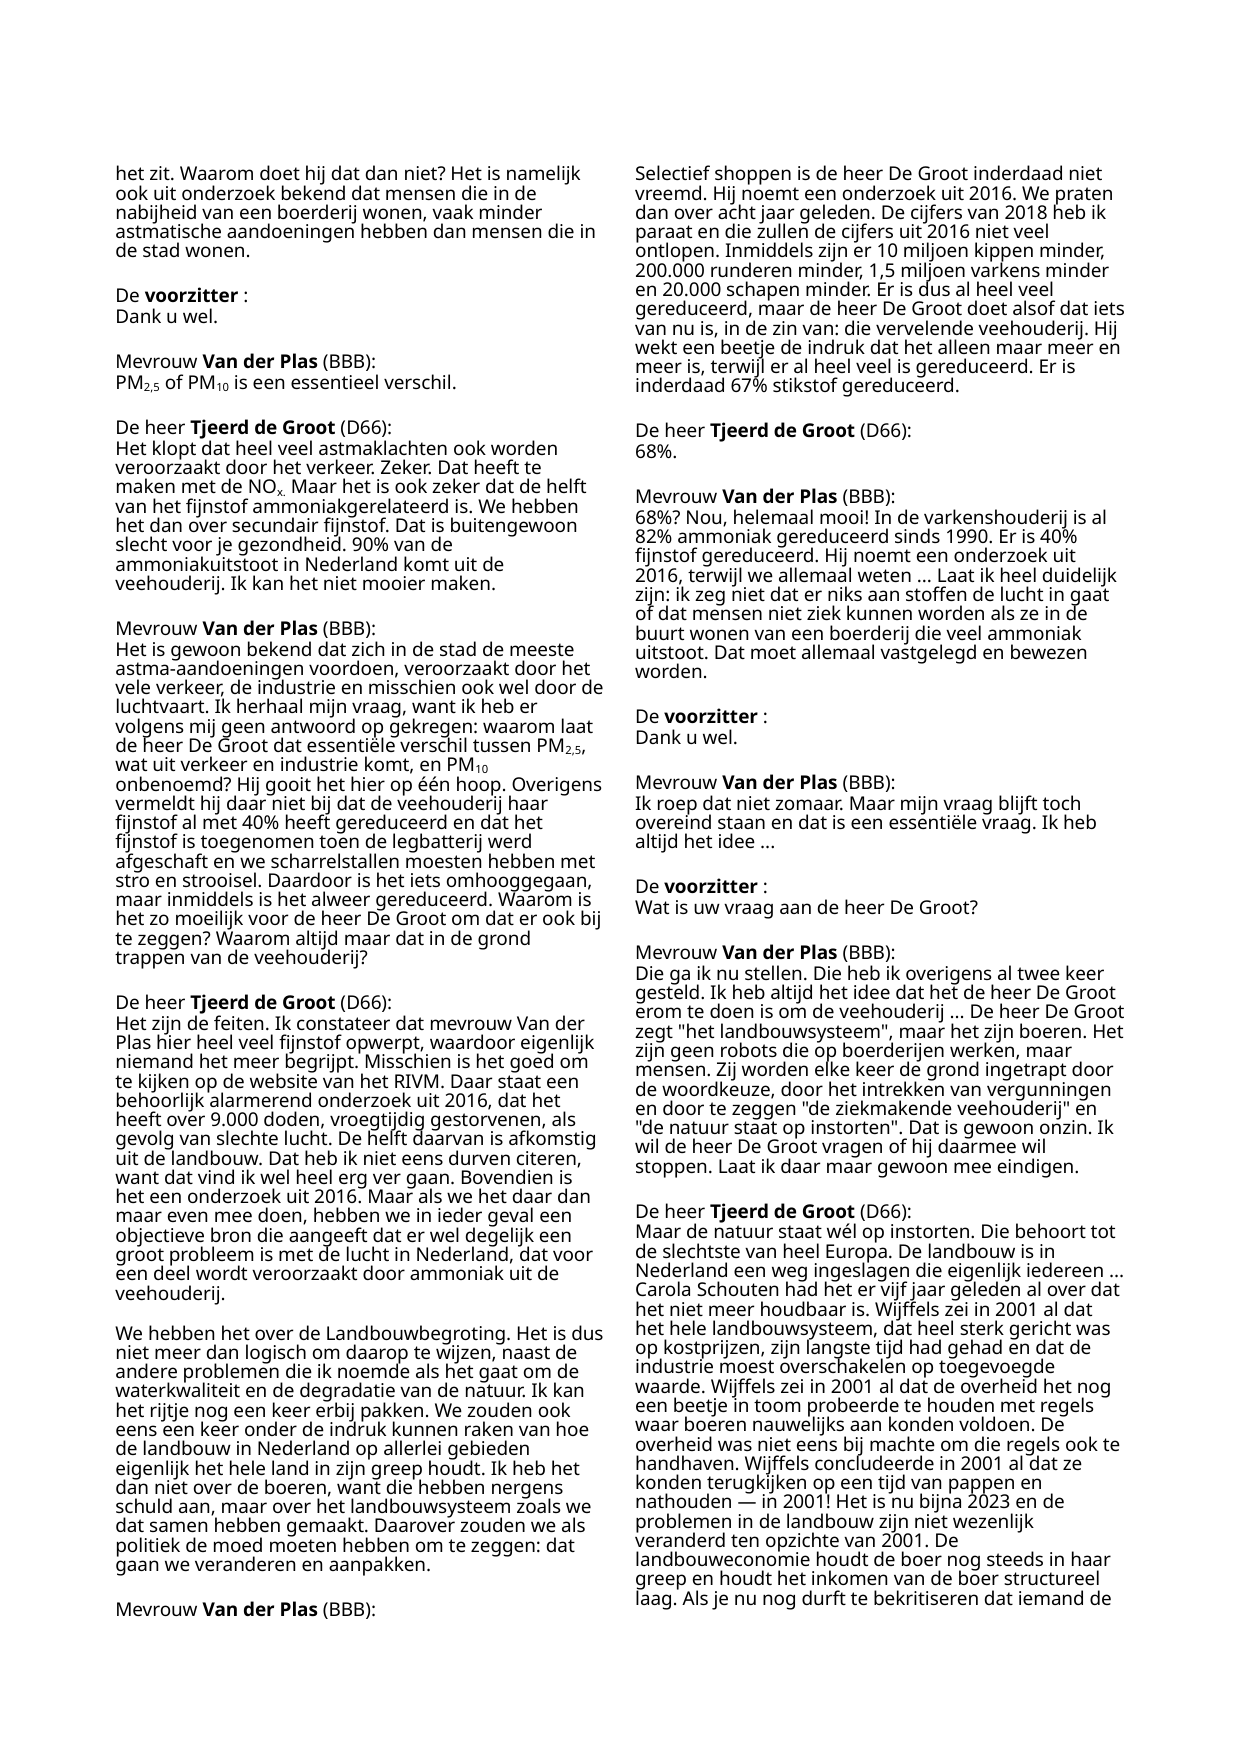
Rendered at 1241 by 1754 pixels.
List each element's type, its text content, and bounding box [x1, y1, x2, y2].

text PM2,5 of PM10 is een essentieel verschil. [115, 374, 605, 393]
text Maar de natuur staat wél op instorten. Die behoort tot de slechtste van heel Europa. De landbouw is in Nederland een weg ingeslagen die eigenlijk iedereen ... Carola Schouten had het er vijf jaar geleden al over dat het niet meer houdbaar is. Wijffels zei in 2001 al dat het hele landbouwsysteem, dat heel sterk gericht was op kostprijzen, zijn langste tijd had gehad en dat de industrie moest overschakelen op toegevoegde waarde. Wijffels zei in 2001 al dat de overheid het nog een beetje in toom probeerde te houden met regels waar boeren nauwelijks aan konden voldoen. De overheid was niet eens bij machte om die regels ook te handhaven. Wijffels concludeerde in 2001 al dat ze konden terugkijken op een tijd van pappen en nathouden — in 2001! Het is nu bijna 2023 en de problemen in de landbouw zijn niet wezenlijk veranderd ten opzichte van 2001. De landbouweconomie houdt de boer nog steeds in haar greep en houdt het inkomen van de boer structureel laag. Als je nu nog durft te bekritiseren dat iemand de [635, 1223, 1125, 1609]
text Mevrouw Van der Plas (BBB): [635, 483, 1125, 509]
text het zit. Waarom doet hij dat dan niet? Het is namelijk ook uit onderzoek bekend dat mensen die in de nabijheid van een boerderij wonen, vaak minder astmatische aandoeningen hebben dan mensen die in de stad wonen. [115, 165, 605, 262]
text De voorzitter : [635, 873, 1125, 899]
text Het zijn de feiten. Ik constateer dat mevrouw Van der Plas hier heel veel fijnstof opwerpt, waardoor eigenlijk niemand het meer begrijpt. Misschien is het goed om te kijken op de website van het RIVM. Daar staat een behoorlijk alarmerend onderzoek uit 2016, dat het heeft over 9.000 doden, vroegtijdig gestorvenen, als gevolg van slechte lucht. De helft daarvan is afkomstig uit de landbouw. Dat heb ik niet eens durven citeren, want dat vind ik wel heel erg ver gaan. Bovendien is het een onderzoek uit 2016. Maar als we het daar dan maar even mee doen, hebben we in ieder geval een objectieve bron die aangeeft dat er wel degelijk een groot probleem is met de lucht in Nederland, dat voor een deel wordt veroorzaakt door ammoniak uit de veehouderij. [115, 1015, 605, 1304]
text Die ga ik nu stellen. Die heb ik overigens al twee keer gesteld. Ik heb altijd het idee dat het de heer De Groot erom te doen is om de veehouderij ... De heer De Groot zegt "het landbouwsysteem", maar het zijn boeren. Het zijn geen robots die op boerderijen werken, maar mensen. Zij worden elke keer de grond ingetrapt door de woordkeuze, door het intrekken van vergunningen en door te zeggen "de ziekmakende veehouderij" en "de natuur staat op instorten". Dat is gewoon onzin. Ik wil de heer De Groot vragen of hij daarmee wil stoppen. Laat ik daar maar gewoon mee eindigen. [635, 965, 1125, 1177]
text We hebben het over de Landbouwbegroting. Het is dus niet meer dan logisch om daarop te wijzen, naast de andere problemen die ik noemde als het gaat om de waterkwaliteit en de degradatie van de natuur. Ik kan het rijtje nog een keer erbij pakken. We zouden ook eens een keer onder de indruk kunnen raken van hoe de landbouw in Nederland op allerlei gebieden eigenlijk het hele land in zijn greep houdt. Ik heb het dan niet over de boeren, want die hebben nergens schuld aan, maar over het landbouwsysteem zoals we dat samen hebben gemaakt. Daarover zouden we als politiek de moed moeten hebben om te zeggen: dat gaan we veranderen en aanpakken. [115, 1324, 605, 1575]
text Het is gewoon bekend dat zich in de stad de meeste astma-aandoeningen voordoen, veroorzaakt door het vele verkeer, de industrie en misschien ook wel door de luchtvaart. Ik herhaal mijn vraag, want ik heb er volgens mij geen antwoord op gekregen: waarom laat de heer De Groot dat essentiële verschil tussen PM2,5, wat uit verkeer en industrie komt, en PM10 onbenoemd? Hij gooit het hier op één hoop. Overigens vermeldt hij daar niet bij dat de veehouderij haar fijnstof al met 40% heeft gereduceerd en dat het fijnstof is toegenomen toen de legbatterij werd afgeschaft en we scharrelstallen moesten hebben met stro en strooisel. Daardoor is het iets omhooggegaan, maar inmiddels is het alweer gereduceerd. Waarom is het zo moeilijk voor de heer De Groot om dat er ook bij te zeggen? Waarom altijd maar dat in de grond trappen van de veehouderij? [115, 641, 605, 968]
text De heer Tjeerd de Groot (D66): [635, 417, 1125, 443]
text Mevrouw Van der Plas (BBB): [115, 1596, 605, 1622]
text Wat is uw vraag aan de heer De Groot? [635, 899, 1125, 918]
text 68%? Nou, helemaal mooi! In de varkenshouderij is al 82% ammoniak gereduceerd sinds 1990. Er is 40% fijnstof gereduceerd. Hij noemt een onderzoek uit 2016, terwijl we allemaal weten ... Laat ik heel duidelijk zijn: ik zeg niet dat er niks aan stoffen de lucht in gaat of dat mensen niet ziek kunnen worden als ze in de buurt wonen van een boerderij die veel ammoniak uitstoot. Dat moet allemaal vastgelegd en bewezen worden. [635, 509, 1125, 682]
text Mevrouw Van der Plas (BBB): [635, 939, 1125, 965]
text Selectief shoppen is de heer De Groot inderdaad niet vreemd. Hij noemt een onderzoek uit 2016. We praten dan over acht jaar geleden. De cijfers van 2018 heb ik paraat en die zullen de cijfers uit 2016 niet veel ontlopen. Inmiddels zijn er 10 miljoen kippen minder, 200.000 runderen minder, 1,5 miljoen varkens minder en 20.000 schapen minder. Er is dus al heel veel gereduceerd, maar de heer De Groot doet alsof dat iets van nu is, in de zin van: die vervelende veehouderij. Hij wekt een beetje de indruk dat het alleen maar meer en meer is, terwijl er al heel veel is gereduceerd. Er is inderdaad 67% stikstof gereduceerd. [635, 165, 1125, 397]
text De heer Tjeerd de Groot (D66): [115, 414, 605, 440]
text Ik roep dat niet zomaar. Maar mijn vraag blijft toch overeind staan en dat is een essentiële vraag. Ik heb altijd het idee ... [635, 795, 1125, 853]
text Mevrouw Van der Plas (BBB): [115, 615, 605, 641]
text Het klopt dat heel veel astmaklachten ook worden veroorzaakt door het verkeer. Zeker. Dat heeft te maken met de NOx. Maar het is ook zeker dat de helft van het fijnstof ammoniakgerelateerd is. We hebben het dan over secundair fijnstof. Dat is buitengewoon slecht voor je gezondheid. 90% van de ammoniakuitstoot in Nederland komt uit de veehouderij. Ik kan het niet mooier maken. [115, 440, 605, 594]
text De heer Tjeerd de Groot (D66): [635, 1198, 1125, 1223]
text Mevrouw Van der Plas (BBB): [115, 348, 605, 374]
text Dank u wel. [635, 729, 1125, 748]
text De voorzitter : [115, 282, 605, 308]
text Dank u wel. [115, 308, 605, 327]
text Mevrouw Van der Plas (BBB): [635, 769, 1125, 795]
text De voorzitter : [635, 703, 1125, 729]
text 68%. [635, 443, 1125, 462]
text De heer Tjeerd de Groot (D66): [115, 989, 605, 1015]
